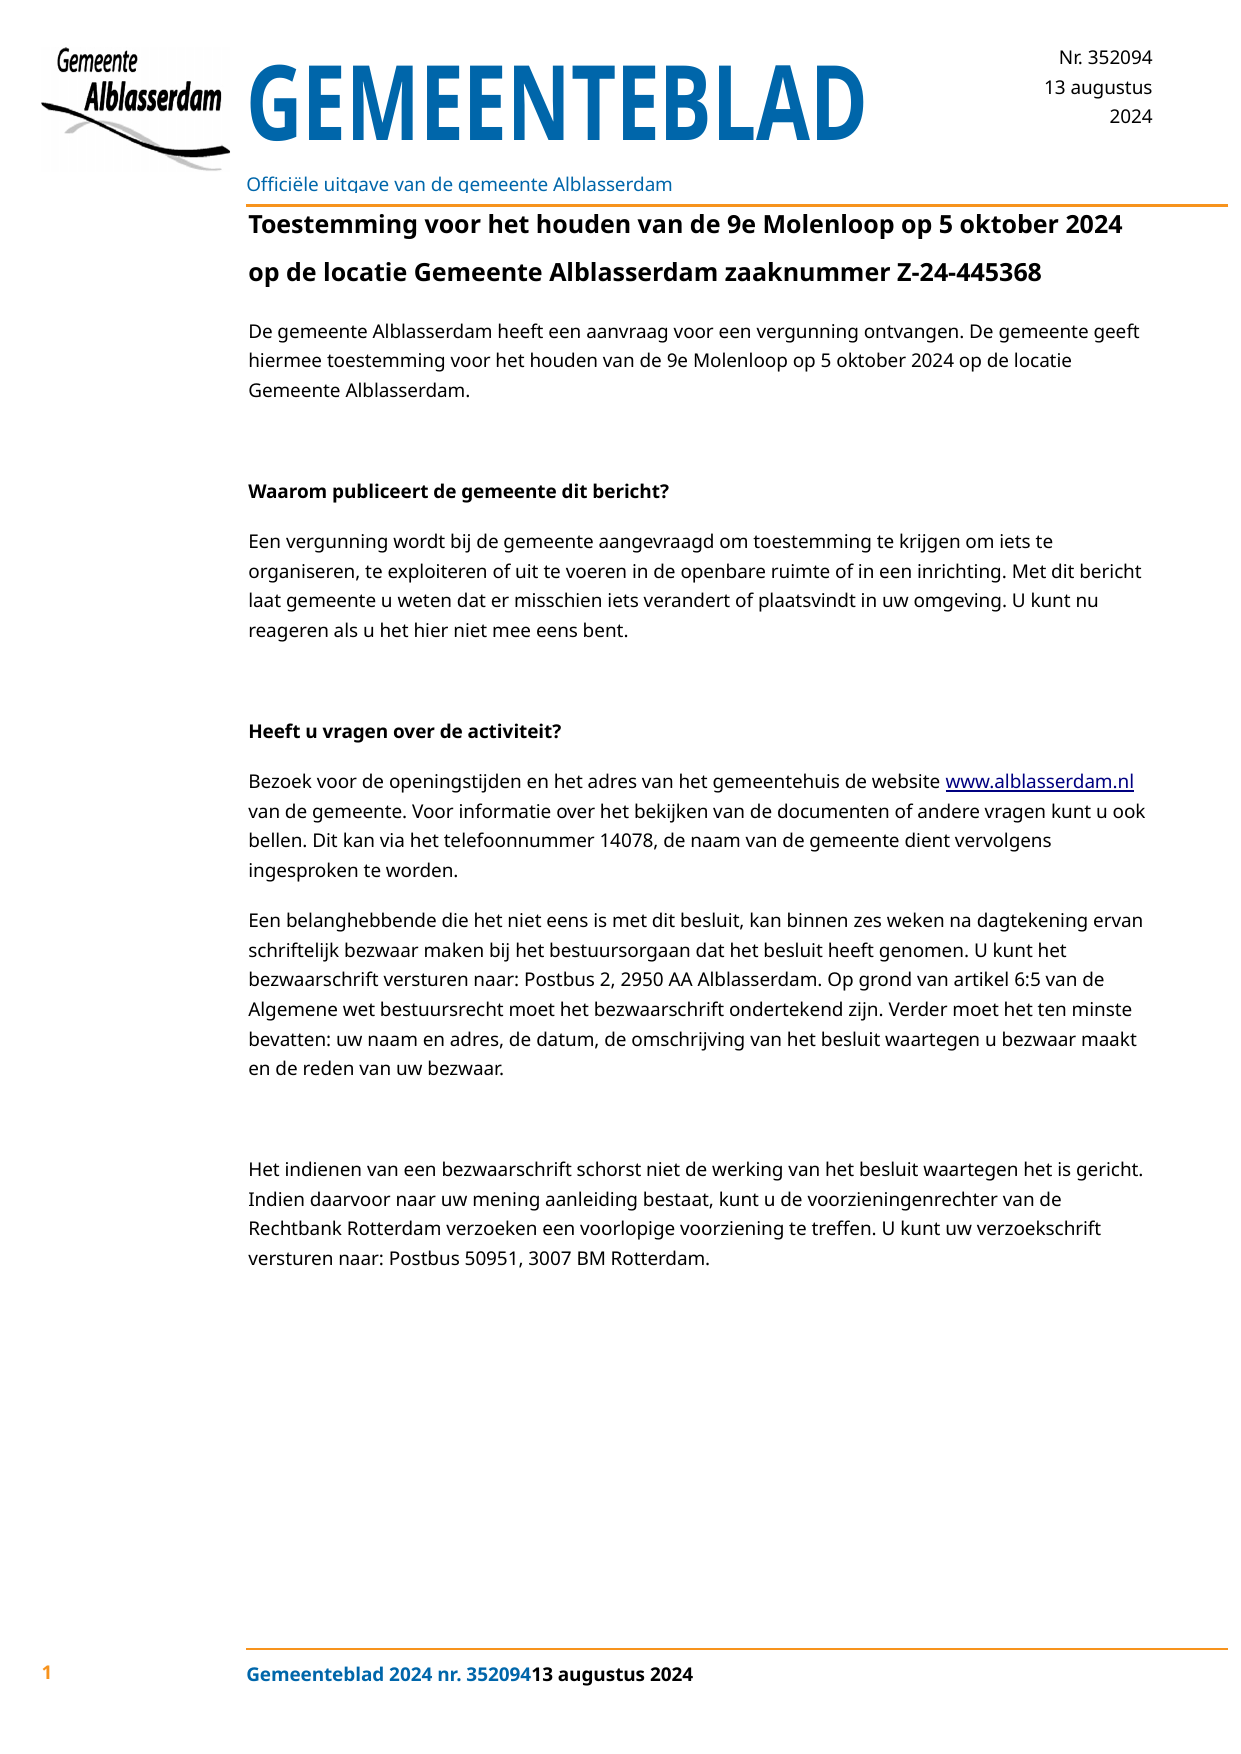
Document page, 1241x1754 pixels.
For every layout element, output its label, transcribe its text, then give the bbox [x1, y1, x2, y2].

text De gemeente Alblasserdam heeft een aanvraag voor een vergunning ontvangen. De gemeente geeft hiermee toestemming voor het houden van de 9e Molenloop op 5 oktober 2024 op de locatie Gemeente Alblasserdam. [248, 318, 1152, 403]
text Een vergunning wordt bij de gemeente aangevraagd om toestemming te krijgen om iets te organiseren, te exploiteren of uit te voeren in de openbare ruimte of in een inrichting. Met dit bericht laat gemeente u weten dat er misschien iets verandert of plaatsvindt in uw omgeving. U kunt nu reageren als u het hier niet mee eens bent. [248, 528, 1152, 643]
text Het indienen van een bezwaarschrift schorst niet de werking van het besluit waartegen het is gericht. Indien daarvoor naar uw mening aanleiding bestaat, kunt u de voorzieningenrechter van de Rechtbank Rotterdam verzoeken een voorlopige voorziening te treffen. U kunt uw verzoekschrift versturen naar: Postbus 50951, 3007 BM Rotterdam. [248, 1156, 1152, 1271]
text Heeft u vragen over de activiteit? [248, 718, 1152, 744]
text Waarom publiceert de gemeente dit bericht? [248, 478, 1152, 504]
text Toestemming voor het houden van de 9e Molenloop op 5 oktober 2024 op de locatie Gemeente Alblasserdam zaaknummer Z-24-445368 [248, 207, 1152, 288]
text Een belanghebbende die het niet eens is met dit besluit, kan binnen zes weken na dagtekening ervan schriftelijk bezwaar maken bij het bestuursorgaan dat het besluit heeft genomen. U kunt het bezwaarschrift versturen naar: Postbus 2, 2950 AA Alblasserdam. Op grond van artikel 6:5 van de Algemene wet bestuursrecht moet het bezwaarschrift ondertekend zijn. Verder moet het ten minste bevatten: uw naam en adres, de datum, de omschrijving van het besluit waartegen u bezwaar maakt en de reden van uw bezwaar. [248, 907, 1152, 1081]
picture [41, 47, 231, 172]
text Bezoek voor de openingstijden en het adres van het gemeentehuis de website www.alblasserdam.nl van de gemeente. Voor informatie over het bekijken van de documenten of andere vragen kunt u ook bellen. Dit kan via het telefoonnummer 14078, de naam van de gemeente dient vervolgens ingesproken te worden. [248, 768, 1152, 883]
